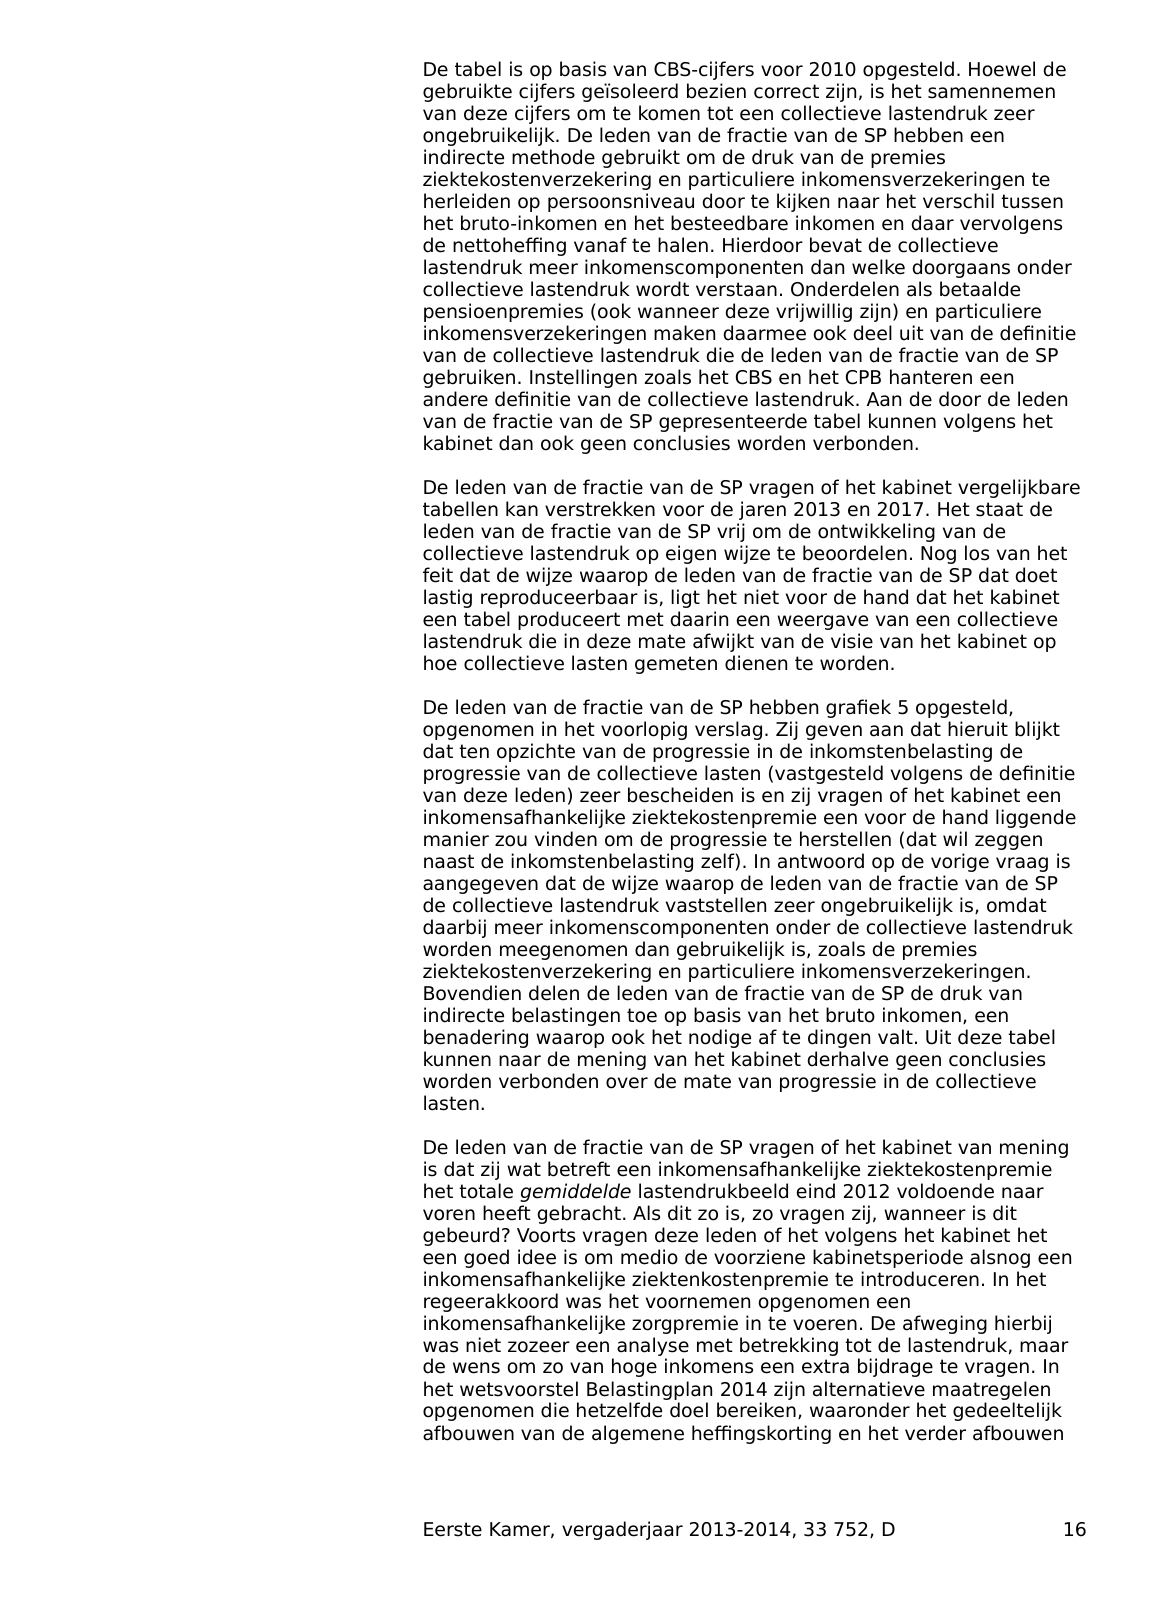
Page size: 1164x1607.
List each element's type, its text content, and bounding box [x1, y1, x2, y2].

text De leden van de fractie van de SP hebben grafiek 5 opgesteld, opgenomen in het voorlopig verslag. Zij geven aan dat hieruit blijkt dat ten opzichte van de progressie in de inkomstenbelasting de progressie van de collectieve lasten (vastgesteld volgens de definitie van deze leden) zeer bescheiden is en zij vragen of het kabinet een inkomensafhankelijke ziektekostenpremie een voor de hand liggende manier zou vinden om de progressie te herstellen (dat wil zeggen naast de inkomstenbelasting zelf). In antwoord op de vorige vraag is aangegeven dat de wijze waarop de leden van de fractie van de SP de collectieve lastendruk vaststellen zeer ongebruikelijk is, omdat daarbij meer inkomenscomponenten onder de collectieve lastendruk worden meegenomen dan gebruikelijk is, zoals de premies ziektekostenverzekering en particuliere inkomensverzekeringen. Bovendien delen de leden van de fractie van de SP de druk van indirecte belastingen toe op basis van het bruto inkomen, een benadering waarop ook het nodige af te dingen valt. Uit deze tabel kunnen naar de mening van het kabinet derhalve geen conclusies worden verbonden over de mate van progressie in de collectieve lasten. [422, 697, 1087, 1114]
text De leden van de fractie van de SP vragen of het kabinet van mening is dat zij wat betreft een inkomensafhankelijke ziektekostenpremie het totale gemiddelde lastendrukbeeld eind 2012 voldoende naar voren heeft gebracht. Als dit zo is, zo vragen zij, wanneer is dit gebeurd? Voorts vragen deze leden of het volgens het kabinet het een goed idee is om medio de voorziene kabinetsperiode alsnog een inkomensafhankelijke ziektenkostenpremie te introduceren. In het regeerakkoord was het voornemen opgenomen een inkomensafhankelijke zorgpremie in te voeren. De afweging hierbij was niet zozeer een analyse met betrekking tot de lastendruk, maar de wens om zo van hoge inkomens een extra bijdrage te vragen. In het wetsvoorstel Belastingplan 2014 zijn alternatieve maatregelen opgenomen die hetzelfde doel bereiken, waaronder het gedeeltelijk afbouwen van de algemene heffingskorting en het verder afbouwen [422, 1137, 1087, 1444]
text De tabel is op basis van CBS-cijfers voor 2010 opgesteld. Hoewel de gebruikte cijfers geïsoleerd bezien correct zijn, is het samennemen van deze cijfers om te komen tot een collectieve lastendruk zeer ongebruikelijk. De leden van de fractie van de SP hebben een indirecte methode gebruikt om de druk van de premies ziektekostenverzekering en particuliere inkomensverzekeringen te herleiden op persoonsniveau door te kijken naar het verschil tussen het bruto-inkomen en het besteedbare inkomen en daar vervolgens de nettoheffing vanaf te halen. Hierdoor bevat de collectieve lastendruk meer inkomenscomponenten dan welke doorgaans onder collectieve lastendruk wordt verstaan. Onderdelen als betaalde pensioenpremies (ook wanneer deze vrijwillig zijn) en particuliere inkomensverzekeringen maken daarmee ook deel uit van de definitie van de collectieve lastendruk die de leden van de fractie van de SP gebruiken. Instellingen zoals het CBS en het CPB hanteren een andere definitie van de collectieve lastendruk. Aan de door de leden van de fractie van de SP gepresenteerde tabel kunnen volgens het kabinet dan ook geen conclusies worden verbonden. [422, 59, 1087, 455]
text De leden van de fractie van de SP vragen of het kabinet vergelijkbare tabellen kan verstrekken voor de jaren 2013 en 2017. Het staat de leden van de fractie van de SP vrij om de ontwikkeling van de collectieve lastendruk op eigen wijze te beoordelen. Nog los van het feit dat de wijze waarop de leden van de fractie van de SP dat doet lastig reproduceerbaar is, ligt het niet voor de hand dat het kabinet een tabel produceert met daarin een weergave van een collectieve lastendruk die in deze mate afwijkt van de visie van het kabinet op hoe collectieve lasten gemeten dienen te worden. [422, 477, 1087, 675]
